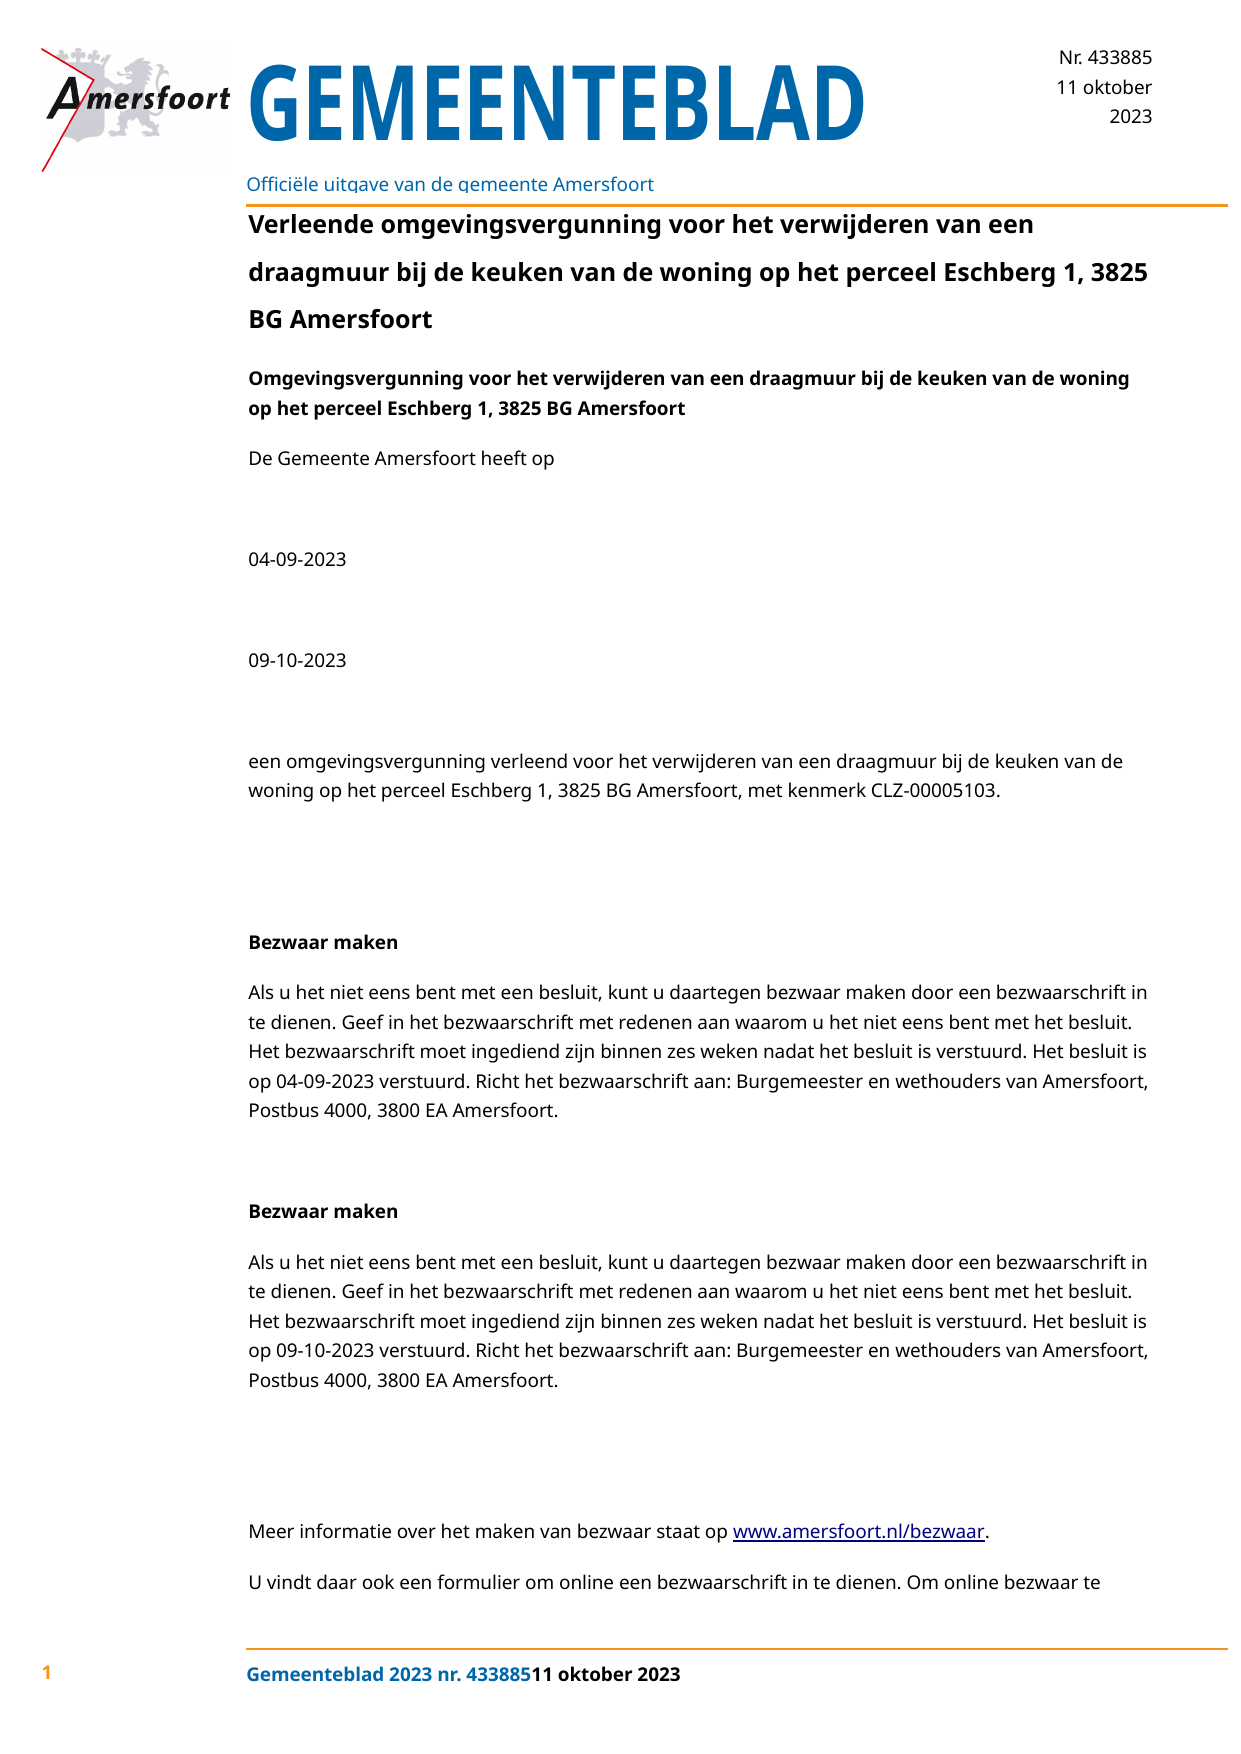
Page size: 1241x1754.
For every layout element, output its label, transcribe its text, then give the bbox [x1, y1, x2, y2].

text Meer informatie over het maken van bezwaar staat op www.amersfoort.nl/bezwaar. [248, 1518, 1152, 1544]
picture [41, 47, 231, 172]
text Als u het niet eens bent met een besluit, kunt u daartegen bezwaar maken door een bezwaarschrift in te dienen. Geef in het bezwaarschrift met redenen aan waarom u het niet eens bent met het besluit. Het bezwaarschrift moet ingediend zijn binnen zes weken nadat het besluit is verstuurd. Het besluit is op 04-09-2023 verstuurd. Richt het bezwaarschrift aan: Burgemeester en wethouders van Amersfoort, Postbus 4000, 3800 EA Amersfoort. [248, 979, 1152, 1123]
text Als u het niet eens bent met een besluit, kunt u daartegen bezwaar maken door een bezwaarschrift in te dienen. Geef in het bezwaarschrift met redenen aan waarom u het niet eens bent met het besluit. Het bezwaarschrift moet ingediend zijn binnen zes weken nadat het besluit is verstuurd. Het besluit is op 09-10-2023 verstuurd. Richt het bezwaarschrift aan: Burgemeester en wethouders van Amersfoort, Postbus 4000, 3800 EA Amersfoort. [248, 1249, 1152, 1393]
text een omgevingsvergunning verleend voor het verwijderen van een draagmuur bij de keuken van de woning op het perceel Eschberg 1, 3825 BG Amersfoort, met kenmerk CLZ-00005103. [248, 748, 1152, 803]
text U vindt daar ook een formulier om online een bezwaarschrift in te dienen. Om online bezwaar te [248, 1569, 1152, 1594]
text 09-10-2023 [248, 647, 1152, 673]
text De Gemeente Amersfoort heeft op [248, 446, 1152, 471]
text 04-09-2023 [248, 546, 1152, 572]
text Bezwaar maken [248, 1198, 1152, 1224]
text Bezwaar maken [248, 929, 1152, 954]
text Omgevingsvergunning voor het verwijderen van een draagmuur bij de keuken van de woning op het perceel Eschberg 1, 3825 BG Amersfoort [248, 366, 1152, 421]
text Verleende omgevingsvergunning voor het verwijderen van een draagmuur bij de keuken van de woning op het perceel Eschberg 1, 3825 BG Amersfoort [248, 207, 1152, 336]
